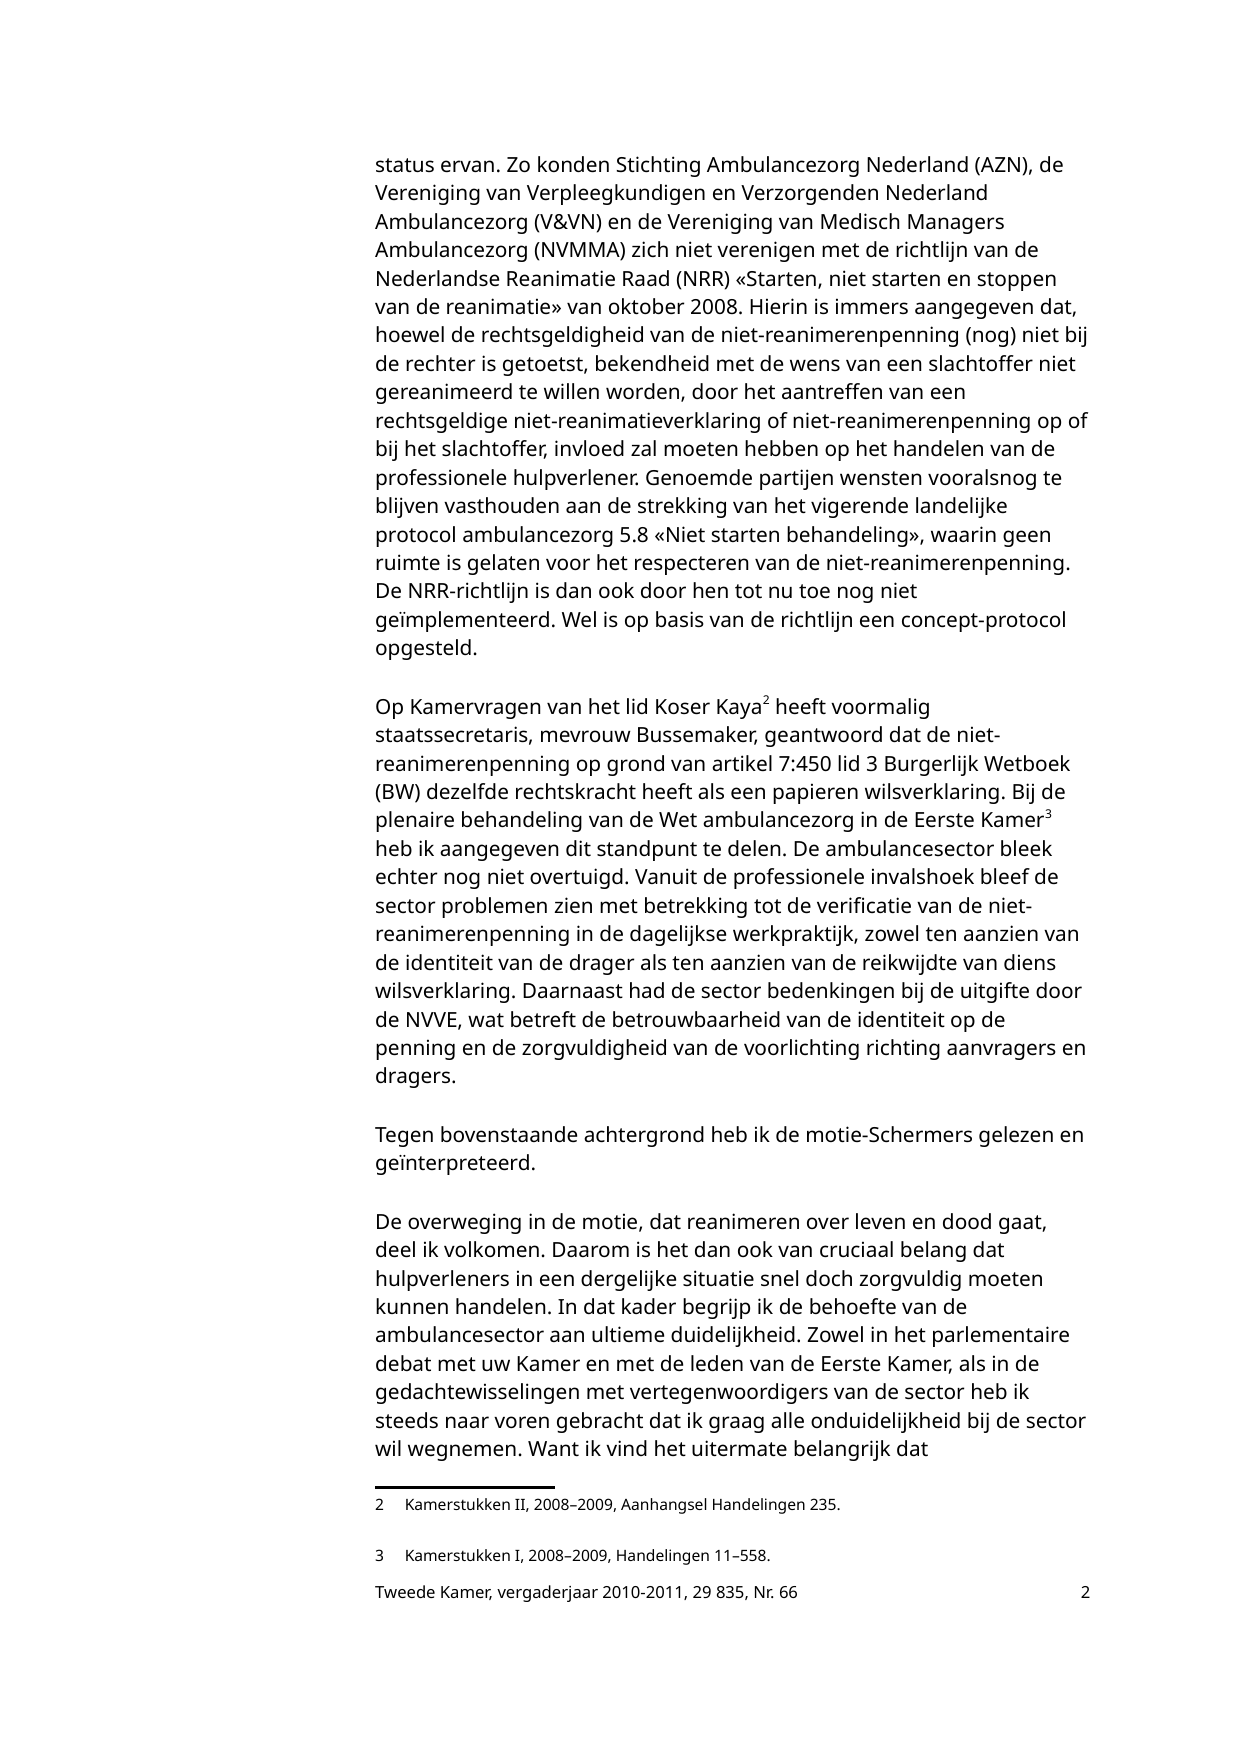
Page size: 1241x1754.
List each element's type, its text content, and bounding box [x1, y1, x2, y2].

text Tegen bovenstaande achtergrond heb ik de motie-Schermers gelezen en geïnterpreteerd. [375, 1120, 1090, 1177]
text Op Kamervragen van het lid Koser Kaya heeft voormalig staatssecretaris, mevrouw Bussemaker, geantwoord dat de niet-reanimerenpenning op grond van artikel 7:450 lid 3 Burgerlijk Wetboek (BW) dezelfde rechtskracht heeft als een papieren wilsverklaring. Bij de plenaire behandeling van de Wet ambulancezorg in de Eerste Kamer heb ik aangegeven dit standpunt te delen. De ambulancesector bleek echter nog niet overtuigd. Vanuit de professionele invalshoek bleef de sector problemen zien met betrekking tot de verificatie van de niet-reanimerenpenning in de dagelijkse werkpraktijk, zowel ten aanzien van de identiteit van de drager als ten aanzien van de reikwijdte van diens wilsverklaring. Daarnaast had de sector bedenkingen bij de uitgifte door de NVVE, wat betreft de betrouwbaarheid van de identiteit op de penning en de zorgvuldigheid van de voorlichting richting aanvragers en dragers. [375, 692, 1090, 1090]
text De overweging in de motie, dat reanimeren over leven en dood gaat, deel ik volkomen. Daarom is het dan ook van cruciaal belang dat hulpverleners in een dergelijke situatie snel doch zorgvuldig moeten kunnen handelen. In dat kader begrijp ik de behoefte van de ambulancesector aan ultieme duidelijkheid. Zowel in het parlementaire debat met uw Kamer en met de leden van de Eerste Kamer, als in de gedachtewisselingen met vertegenwoordigers van de sector heb ik steeds naar voren gebracht dat ik graag alle onduidelijkheid bij de sector wil wegnemen. Want ik vind het uitermate belangrijk dat [375, 1207, 1090, 1463]
text status ervan. Zo konden Stichting Ambulancezorg Nederland (AZN), de Vereniging van Verpleegkundigen en Verzorgenden Nederland Ambulancezorg (V&VN) en de Vereniging van Medisch Managers Ambulancezorg (NVMMA) zich niet verenigen met de richtlijn van de Nederlandse Reanimatie Raad (NRR) «Starten, niet starten en stoppen van de reanimatie» van oktober 2008. Hierin is immers aangegeven dat, hoewel de rechtsgeldigheid van de niet-reanimerenpenning (nog) niet bij de rechter is getoetst, bekendheid met de wens van een slachtoffer niet gereanimeerd te willen worden, door het aantreffen van een rechtsgeldige niet-reanimatieverklaring of niet-reanimerenpenning op of bij het slachtoffer, invloed zal moeten hebben op het handelen van de professionele hulpverlener. Genoemde partijen wensten vooralsnog te blijven vasthouden aan de strekking van het vigerende landelijke protocol ambulancezorg 5.8 «Niet starten behandeling», waarin geen ruimte is gelaten voor het respecteren van de niet-reanimerenpenning. De NRR-richtlijn is dan ook door hen tot nu toe nog niet geïmplementeerd. Wel is op basis van de richtlijn een concept-protocol opgesteld. [375, 150, 1090, 662]
text Kamerstukken II, 2008–2009, Aanhangsel Handelingen 235. [375, 1479, 1090, 1508]
text Kamerstukken I, 2008–2009, Handelingen 11–558. [375, 1538, 1090, 1566]
